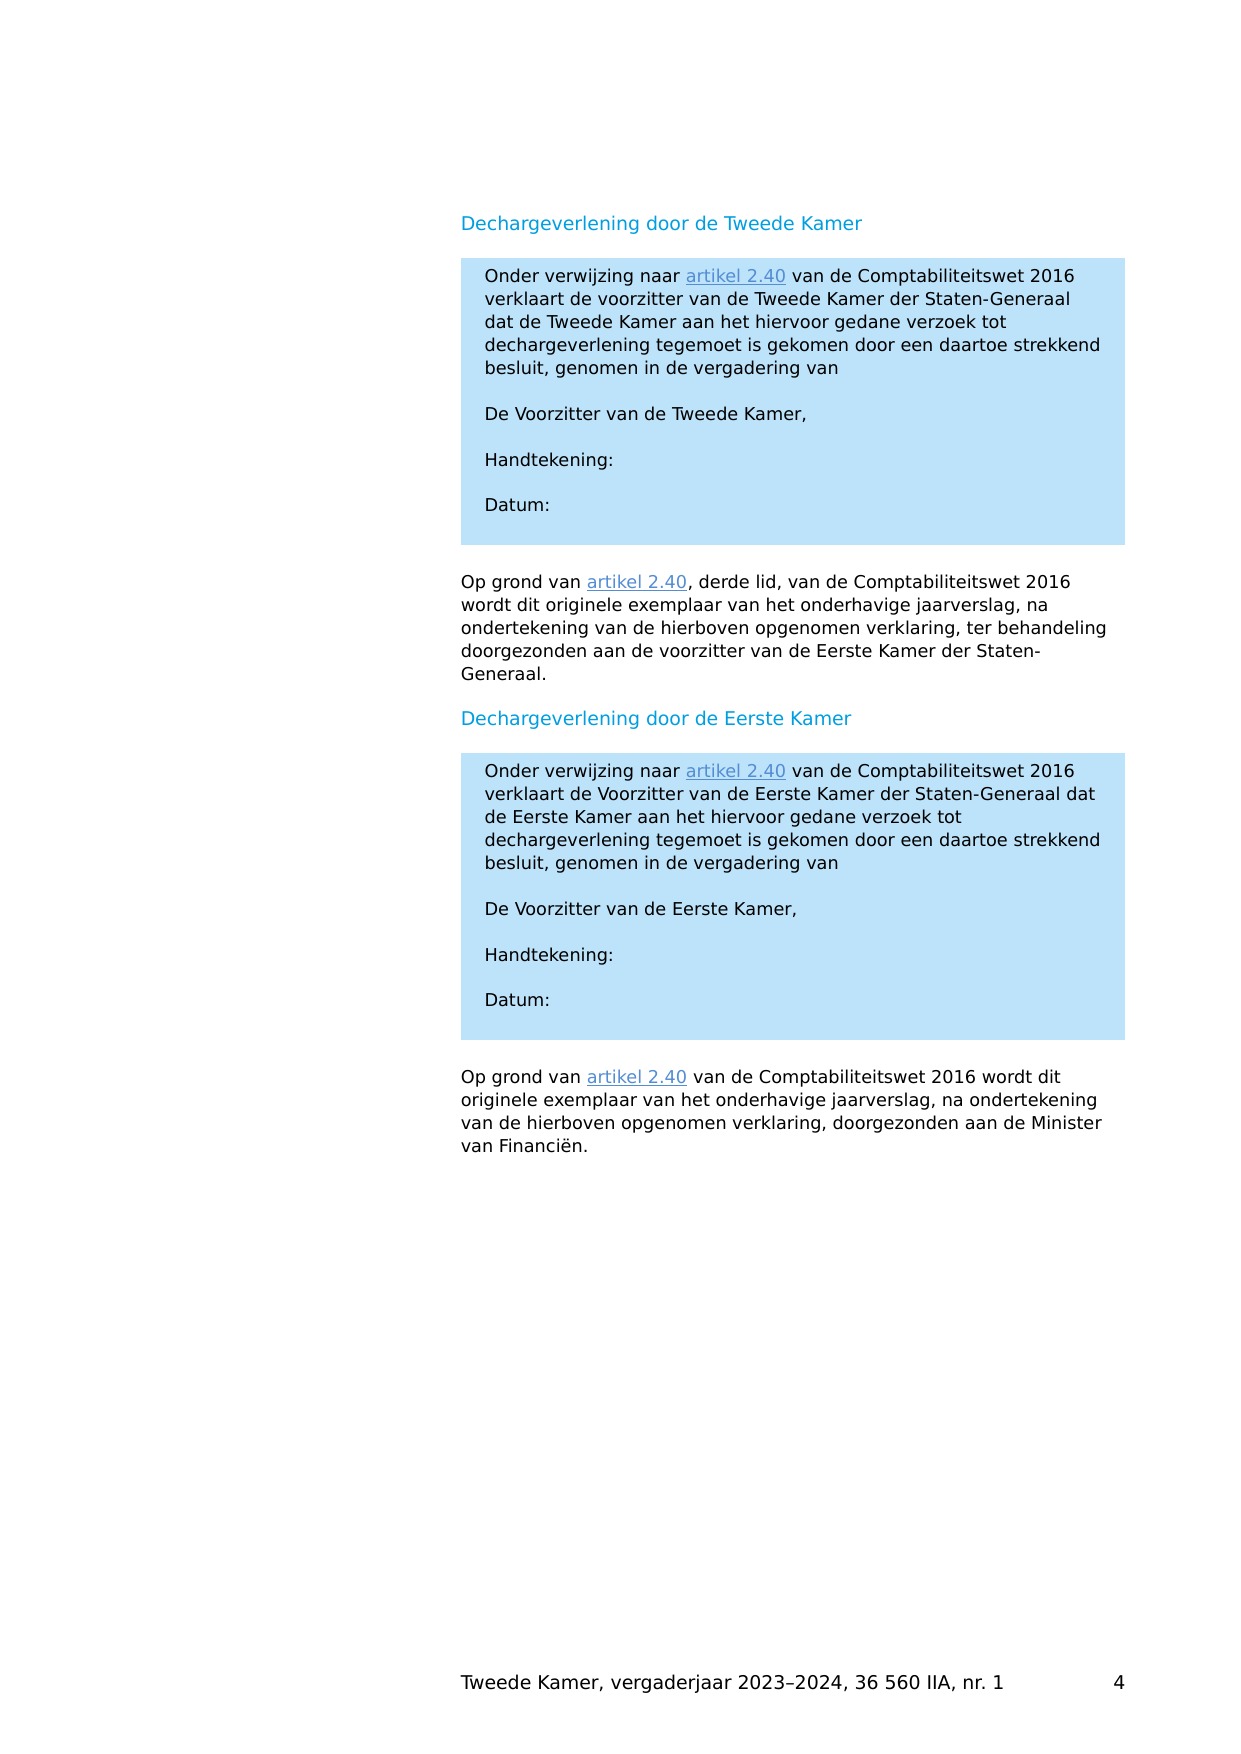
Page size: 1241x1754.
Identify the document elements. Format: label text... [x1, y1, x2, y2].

text Op grond van artikel 2.40, derde lid, van de Comptabiliteitswet 2016 wordt dit originele exemplaar van het onderhavige jaarverslag, na ondertekening van de hierboven opgenomen verklaring, ter behandeling doorgezonden aan de voorzitter van de Eerste Kamer der Staten- Generaal. [461, 570, 1125, 685]
title Dechargeverlening door de Eerste Kamer [461, 708, 1125, 730]
table_header Onder verwijzing naar artikel 2.40 van de Comptabiliteitswet 2016 verklaart de Voorzitter van de Eerste Kamer der Staten-Generaal dat de Eerste Kamer aan het hiervoor gedane verzoek tot dechargeverlening tegemoet is gekomen door een daartoe strekkend besluit, genomen in de vergadering van De Voorzitter van de Eerste Kamer, Handtekening: Datum: [461, 753, 1125, 1040]
table_header Onder verwijzing naar artikel 2.40 van de Comptabiliteitswet 2016 verklaart de voorzitter van de Tweede Kamer der Staten-Generaal dat de Tweede Kamer aan het hiervoor gedane verzoek tot dechargeverlening tegemoet is gekomen door een daartoe strekkend besluit, genomen in de vergadering van De Voorzitter van de Tweede Kamer, Handtekening: Datum: [461, 258, 1125, 545]
text Op grond van artikel 2.40 van de Comptabiliteitswet 2016 wordt dit originele exemplaar van het onderhavige jaarverslag, na ondertekening van de hierboven opgenomen verklaring, doorgezonden aan de Minister van Financiën. [461, 1065, 1125, 1157]
title Dechargeverlening door de Tweede Kamer [461, 213, 1125, 235]
